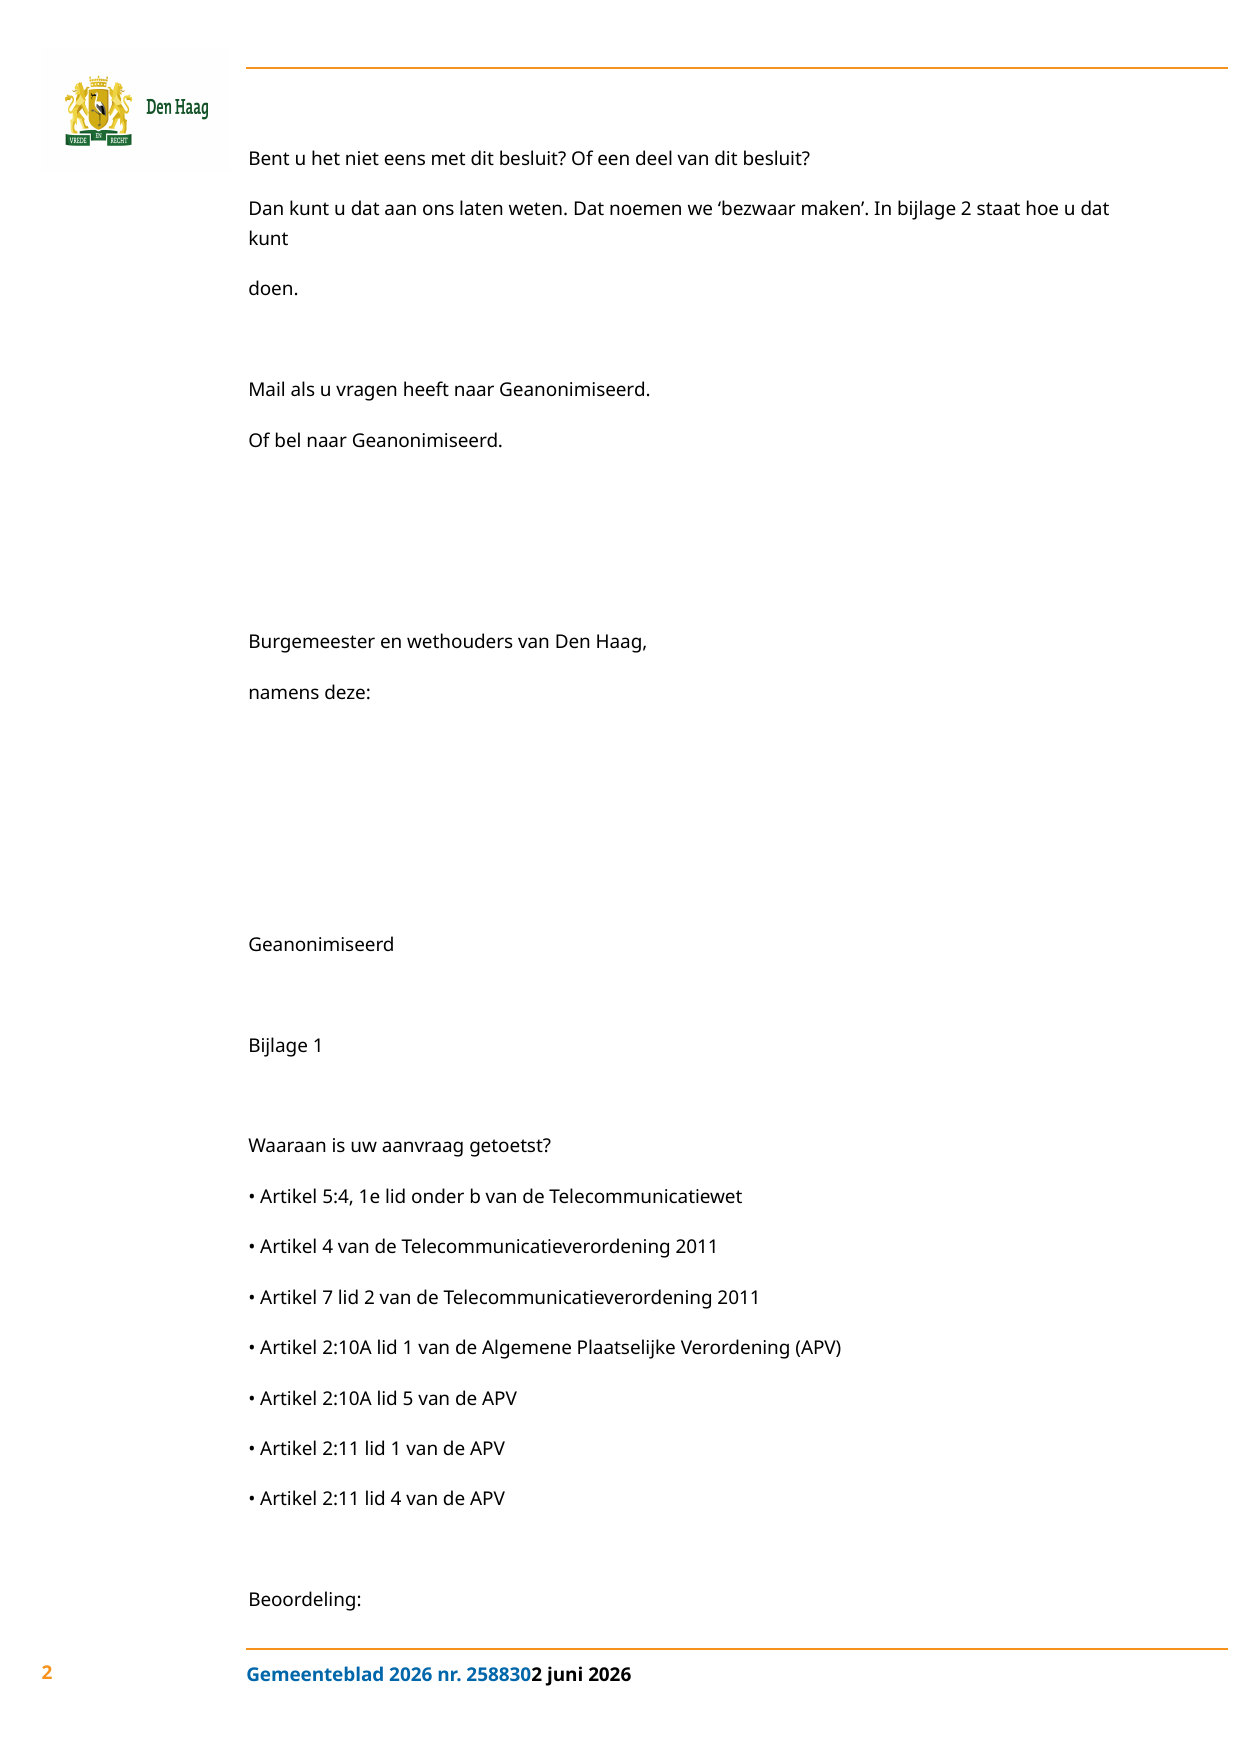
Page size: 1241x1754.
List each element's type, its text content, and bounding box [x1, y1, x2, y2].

picture [41, 47, 231, 172]
text Waaraan is uw aanvraag getoetst? [248, 1133, 1152, 1158]
text • Artikel 5:4, 1e lid onder b van de Telecommunicatiewet [248, 1183, 1152, 1209]
text Dan kunt u dat aan ons laten weten. Dat noemen we ‘bezwaar maken’. In bijlage 2 staat hoe u dat kunt [248, 196, 1152, 251]
text Of bel naar Geanonimiseerd. [248, 427, 1152, 453]
text namens deze: [248, 679, 1152, 705]
text Geanonimiseerd [248, 931, 1152, 957]
text • Artikel 7 lid 2 van de Telecommunicatieverordening 2011 [248, 1284, 1152, 1310]
text Mail als u vragen heeft naar Geanonimiseerd. [248, 376, 1152, 402]
text Burgemeester en wethouders van Den Haag, [248, 628, 1152, 654]
text • Artikel 2:11 lid 1 van de APV [248, 1435, 1152, 1461]
text • Artikel 4 van de Telecommunicatieverordening 2011 [248, 1233, 1152, 1259]
text • Artikel 2:10A lid 5 van de APV [248, 1385, 1152, 1411]
text Beoordeling: [248, 1586, 1152, 1612]
text Bent u het niet eens met dit besluit? Of een deel van dit besluit? [248, 145, 1152, 171]
text • Artikel 2:11 lid 4 van de APV [248, 1486, 1152, 1511]
text • Artikel 2:10A lid 1 van de Algemene Plaatselijke Verordening (APV) [248, 1334, 1152, 1360]
text Bijlage 1 [248, 1032, 1152, 1058]
text doen. [248, 276, 1152, 301]
